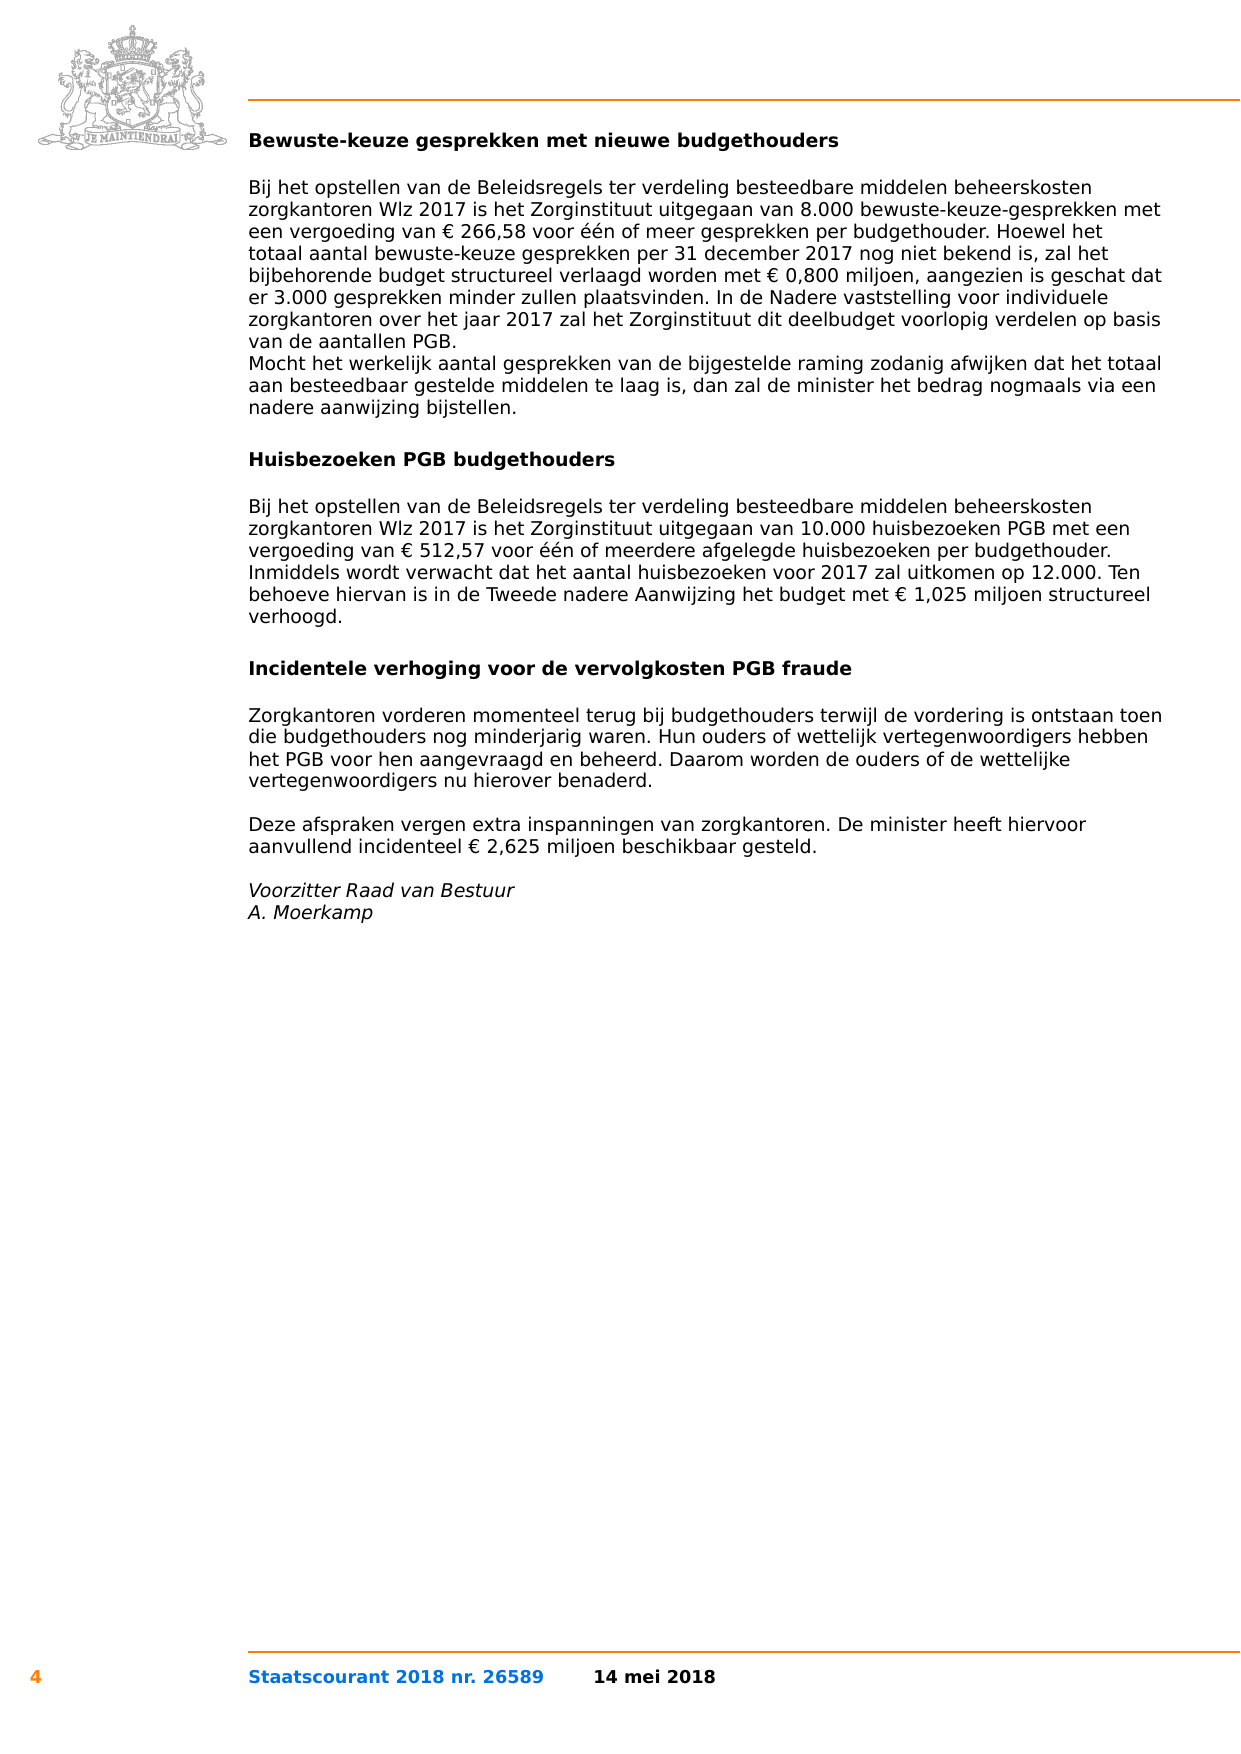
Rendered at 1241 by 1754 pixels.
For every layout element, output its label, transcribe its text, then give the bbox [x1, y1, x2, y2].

text Bij het opstellen van de Beleidsregels ter verdeling besteedbare middelen beheerskosten zorgkantoren Wlz 2017 is het Zorginstituut uitgegaan van 8.000 bewuste-keuze-gesprekken met een vergoeding van € 266,58 voor één of meer gesprekken per budgethouder. Hoewel het totaal aantal bewuste-keuze gesprekken per 31 december 2017 nog niet bekend is, zal het bijbehorende budget structureel verlaagd worden met € 0,800 miljoen, aangezien is geschat dat er 3.000 gesprekken minder zullen plaatsvinden. In de Nadere vaststelling voor individuele zorgkantoren over het jaar 2017 zal het Zorginstituut dit deelbudget voorlopig verdelen op basis van de aantallen PGB. [248, 177, 1163, 353]
text Bij het opstellen van de Beleidsregels ter verdeling besteedbare middelen beheerskosten zorgkantoren Wlz 2017 is het Zorginstituut uitgegaan van 10.000 huisbezoeken PGB met een vergoeding van € 512,57 voor één of meerdere afgelegde huisbezoeken per budgethouder. Inmiddels wordt verwacht dat het aantal huisbezoeken voor 2017 zal uitkomen op 12.000. Ten behoeve hiervan is in de Tweede nadere Aanwijzing het budget met € 1,025 miljoen structureel verhoogd. [248, 496, 1163, 627]
subtitle Huisbezoeken PGB budgethouders [248, 449, 1163, 471]
subtitle Bewuste-keuze gesprekken met nieuwe budgethouders [248, 130, 1163, 152]
text Zorgkantoren vorderen momenteel terug bij budgethouders terwijl de vordering is ontstaan toen die budgethouders nog minderjarig waren. Hun ouders of wettelijk vertegenwoordigers hebben het PGB voor hen aangevraagd en beheerd. Daarom worden de ouders of de wettelijke vertegenwoordigers nu hierover benaderd. [248, 704, 1163, 792]
picture [38, 25, 227, 150]
text Voorzitter Raad van Bestuur A. Moerkamp [248, 880, 1163, 924]
text Mocht het werkelijk aantal gesprekken van de bijgestelde raming zodanig afwijken dat het totaal aan besteedbaar gestelde middelen te laag is, dan zal de minister het bedrag nogmaals via een nadere aanwijzing bijstellen. [248, 353, 1163, 419]
text Deze afspraken vergen extra inspanningen van zorgkantoren. De minister heeft hiervoor aanvullend incidenteel € 2,625 miljoen beschikbaar gesteld. [248, 814, 1163, 858]
subtitle Incidentele verhoging voor de vervolgkosten PGB fraude [248, 657, 1163, 679]
